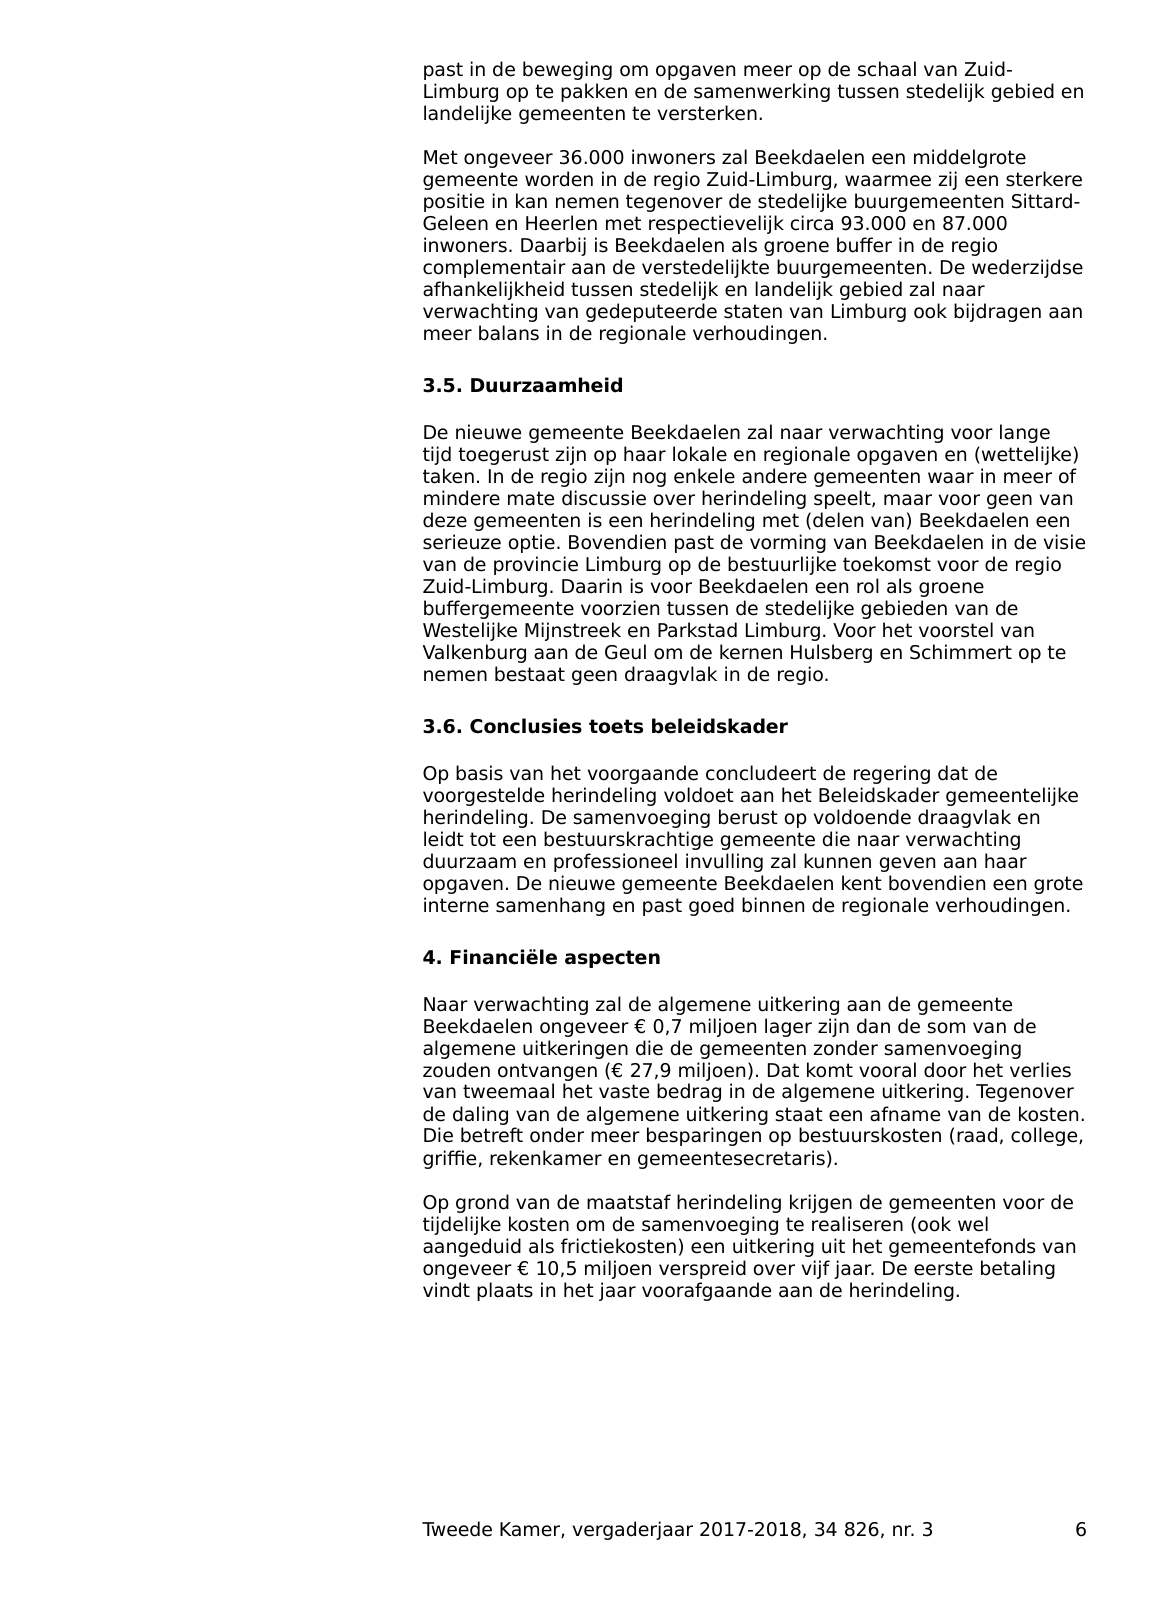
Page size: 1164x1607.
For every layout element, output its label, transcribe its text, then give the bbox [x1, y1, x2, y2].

text Op basis van het voorgaande concludeert de regering dat de voorgestelde herindeling voldoet aan het Beleidskader gemeentelijke herindeling. De samenvoeging berust op voldoende draagvlak en leidt tot een bestuurskrachtige gemeente die naar verwachting duurzaam en professioneel invulling zal kunnen geven aan haar opgaven. De nieuwe gemeente Beekdaelen kent bovendien een grote interne samenhang en past goed binnen de regionale verhoudingen. [422, 763, 1087, 917]
text De nieuwe gemeente Beekdaelen zal naar verwachting voor lange tijd toegerust zijn op haar lokale en regionale opgaven en (wettelijke) taken. In de regio zijn nog enkele andere gemeenten waar in meer of mindere mate discussie over herindeling speelt, maar voor geen van deze gemeenten is een herindeling met (delen van) Beekdaelen een serieuze optie. Bovendien past de vorming van Beekdaelen in de visie van de provincie Limburg op de bestuurlijke toekomst voor de regio Zuid-Limburg. Daarin is voor Beekdaelen een rol als groene buffergemeente voorzien tussen de stedelijke gebieden van de Westelijke Mijnstreek en Parkstad Limburg. Voor het voorstel van Valkenburg aan de Geul om de kernen Hulsberg en Schimmert op te nemen bestaat geen draagvlak in de regio. [422, 422, 1087, 686]
text Met ongeveer 36.000 inwoners zal Beekdaelen een middelgrote gemeente worden in de regio Zuid-Limburg, waarmee zij een sterkere positie in kan nemen tegenover de stedelijke buurgemeenten Sittard-Geleen en Heerlen met respectievelijk circa 93.000 en 87.000 inwoners. Daarbij is Beekdaelen als groene buffer in de regio complementair aan de verstedelijkte buurgemeenten. De wederzijdse afhankelijkheid tussen stedelijk en landelijk gebied zal naar verwachting van gedeputeerde staten van Limburg ook bijdragen aan meer balans in de regionale verhoudingen. [422, 147, 1087, 345]
subtitle 4. Financiële aspecten [422, 947, 1087, 968]
subtitle 3.6. Conclusies toets beleidskader [422, 716, 1087, 738]
subtitle 3.5. Duurzaamheid [422, 375, 1087, 397]
text Naar verwachting zal de algemene uitkering aan de gemeente Beekdaelen ongeveer € 0,7 miljoen lager zijn dan de som van de algemene uitkeringen die de gemeenten zonder samenvoeging zouden ontvangen (€ 27,9 miljoen). Dat komt vooral door het verlies van tweemaal het vaste bedrag in de algemene uitkering. Tegenover de daling van de algemene uitkering staat een afname van de kosten. Die betreft onder meer besparingen op bestuurskosten (raad, college, griffie, rekenkamer en gemeentesecretaris). [422, 993, 1087, 1169]
text Op grond van de maatstaf herindeling krijgen de gemeenten voor de tijdelijke kosten om de samenvoeging te realiseren (ook wel aangeduid als frictiekosten) een uitkering uit het gemeentefonds van ongeveer € 10,5 miljoen verspreid over vijf jaar. De eerste betaling vindt plaats in het jaar voorafgaande aan de herindeling. [422, 1192, 1087, 1301]
text past in de beweging om opgaven meer op de schaal van Zuid-Limburg op te pakken en de samenwerking tussen stedelijk gebied en landelijke gemeenten te versterken. [422, 59, 1087, 125]
